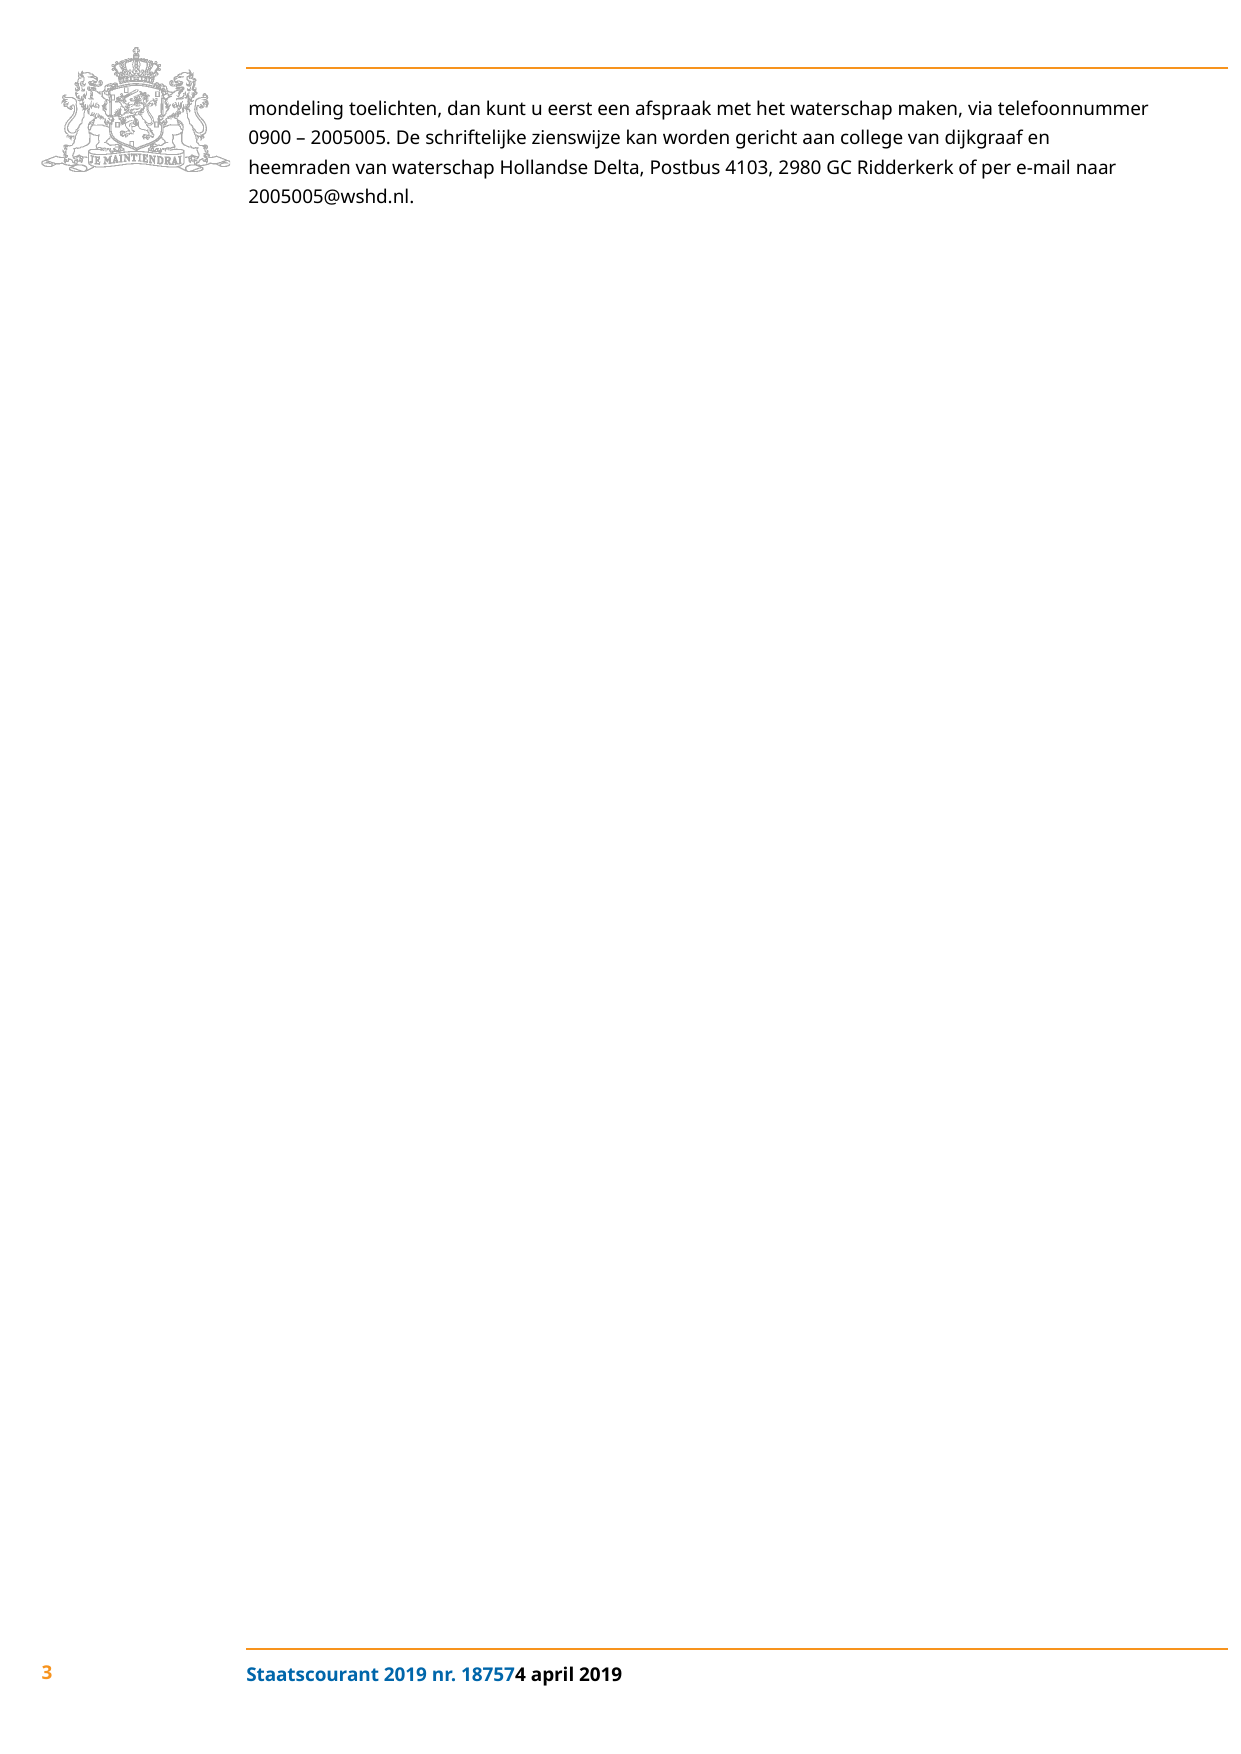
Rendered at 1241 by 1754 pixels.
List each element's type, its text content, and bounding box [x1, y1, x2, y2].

picture [41, 47, 231, 172]
text mondeling toelichten, dan kunt u eerst een afspraak met het waterschap maken, via telefoonnummer 0900 – 2005005. De schriftelijke zienswijze kan worden gericht aan college van dijkgraaf en heemraden van waterschap Hollandse Delta, Postbus 4103, 2980 GC Ridderkerk of per e-mail naar 2005005@wshd.nl. [248, 95, 1152, 209]
